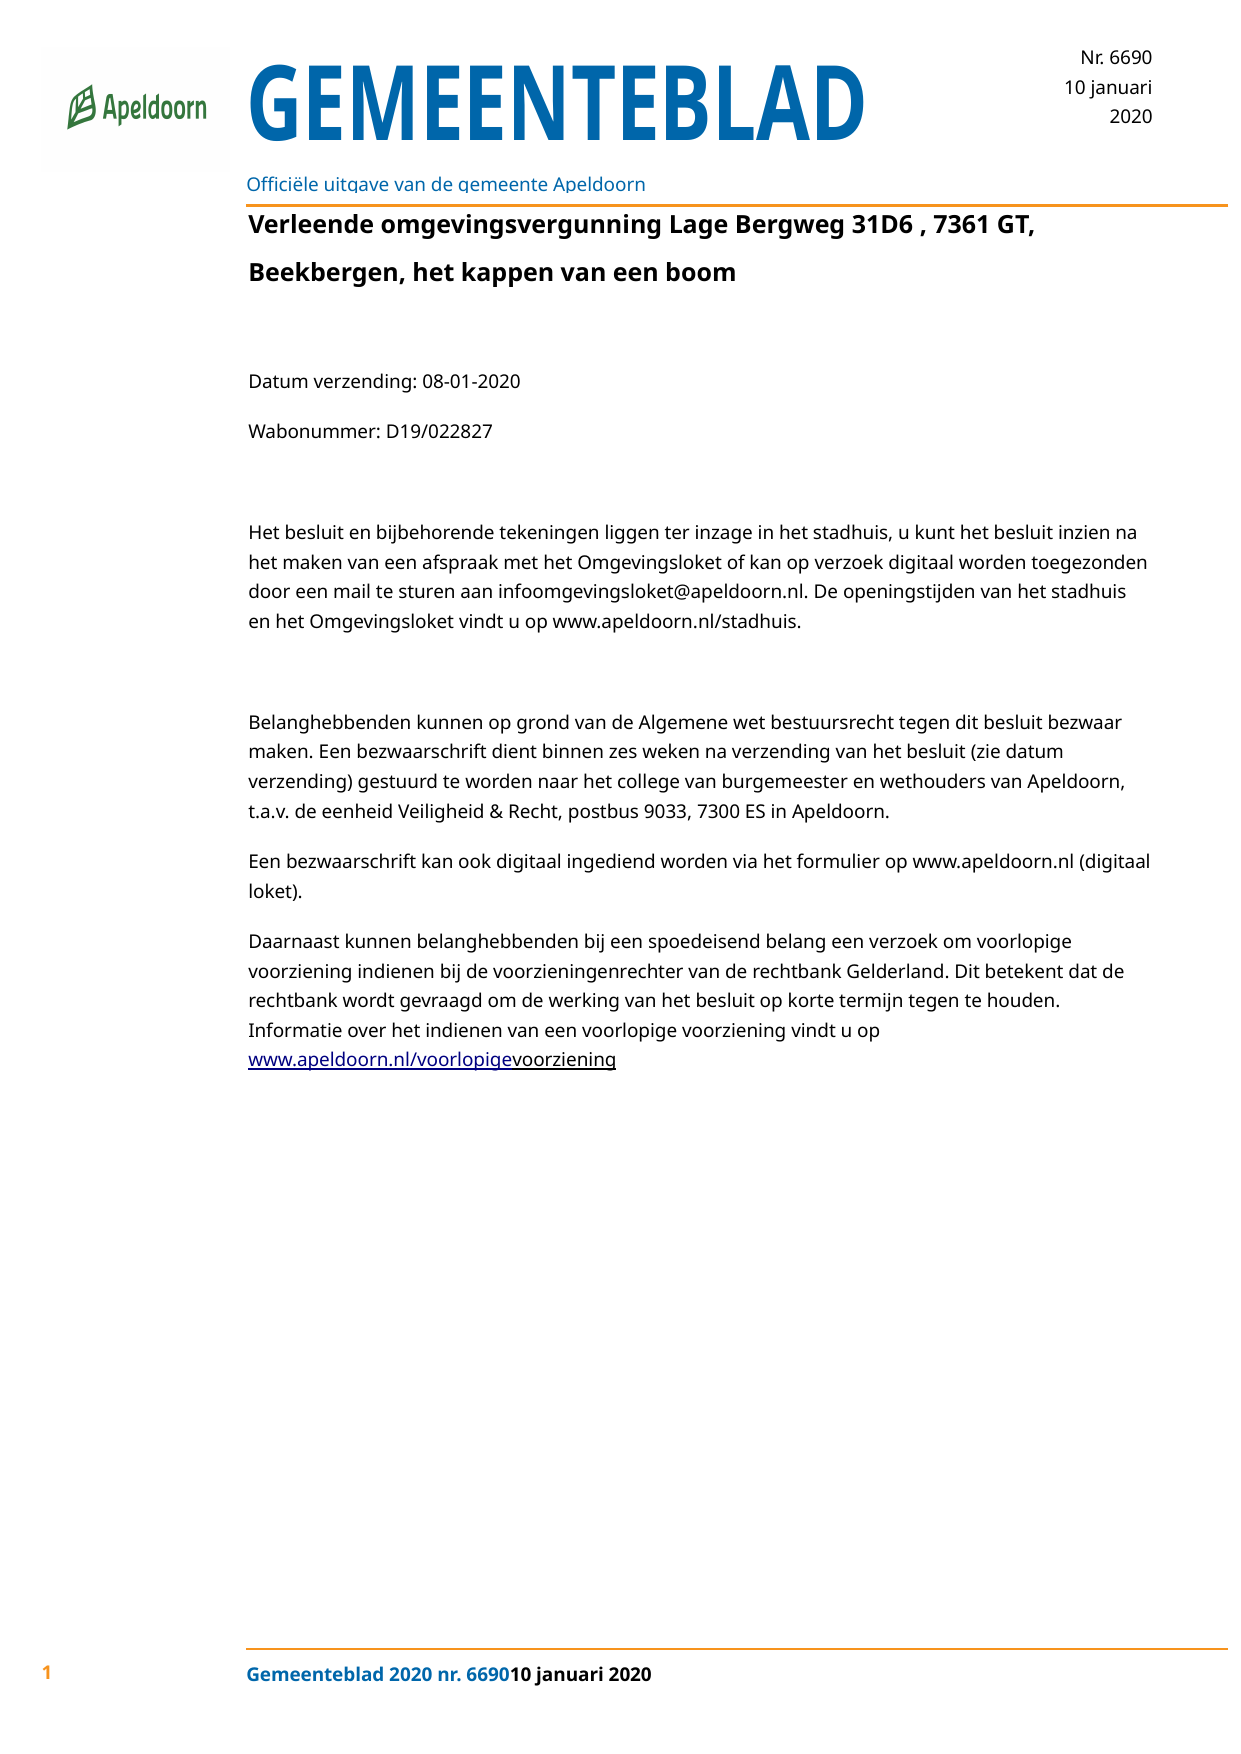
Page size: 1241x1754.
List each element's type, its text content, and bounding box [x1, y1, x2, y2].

text Verleende omgevingsvergunning Lage Bergweg 31D6 , 7361 GT, Beekbergen, het kappen van een boom [248, 207, 1152, 288]
text Datum verzending: 08-01-2020 [248, 368, 1152, 394]
text Wabonummer: D19/022827 [248, 419, 1152, 444]
text Een bezwaarschrift kan ook digitaal ingediend worden via het formulier op www.apeldoorn.nl (digitaal loket). [248, 848, 1152, 904]
text Het besluit en bijbehorende tekeningen liggen ter inzage in het stadhuis, u kunt het besluit inzien na het maken van een afspraak met het Omgevingsloket of kan op verzoek digitaal worden toegezonden door een mail te sturen aan infoomgevingsloket@apeldoorn.nl. De openingstijden van het stadhuis en het Omgevingsloket vindt u op www.apeldoorn.nl/stadhuis. [248, 519, 1152, 634]
text Belanghebbenden kunnen op grond van de Algemene wet bestuursrecht tegen dit besluit bezwaar maken. Een bezwaarschrift dient binnen zes weken na verzending van het besluit (zie datum verzending) gestuurd te worden naar het college van burgemeester en wethouders van Apeldoorn, t.a.v. de eenheid Veiligheid & Recht, postbus 9033, 7300 ES in Apeldoorn. [248, 709, 1152, 824]
picture [41, 47, 231, 172]
text Daarnaast kunnen belanghebbenden bij een spoedeisend belang een verzoek om voorlopige voorziening indienen bij de voorzieningenrechter van de rechtbank Gelderland. Dit betekent dat de rechtbank wordt gevraagd om de werking van het besluit op korte termijn tegen te houden. Informatie over het indienen van een voorlopige voorziening vindt u op www.apeldoorn.nl/voorlopigevoorziening [248, 928, 1152, 1072]
